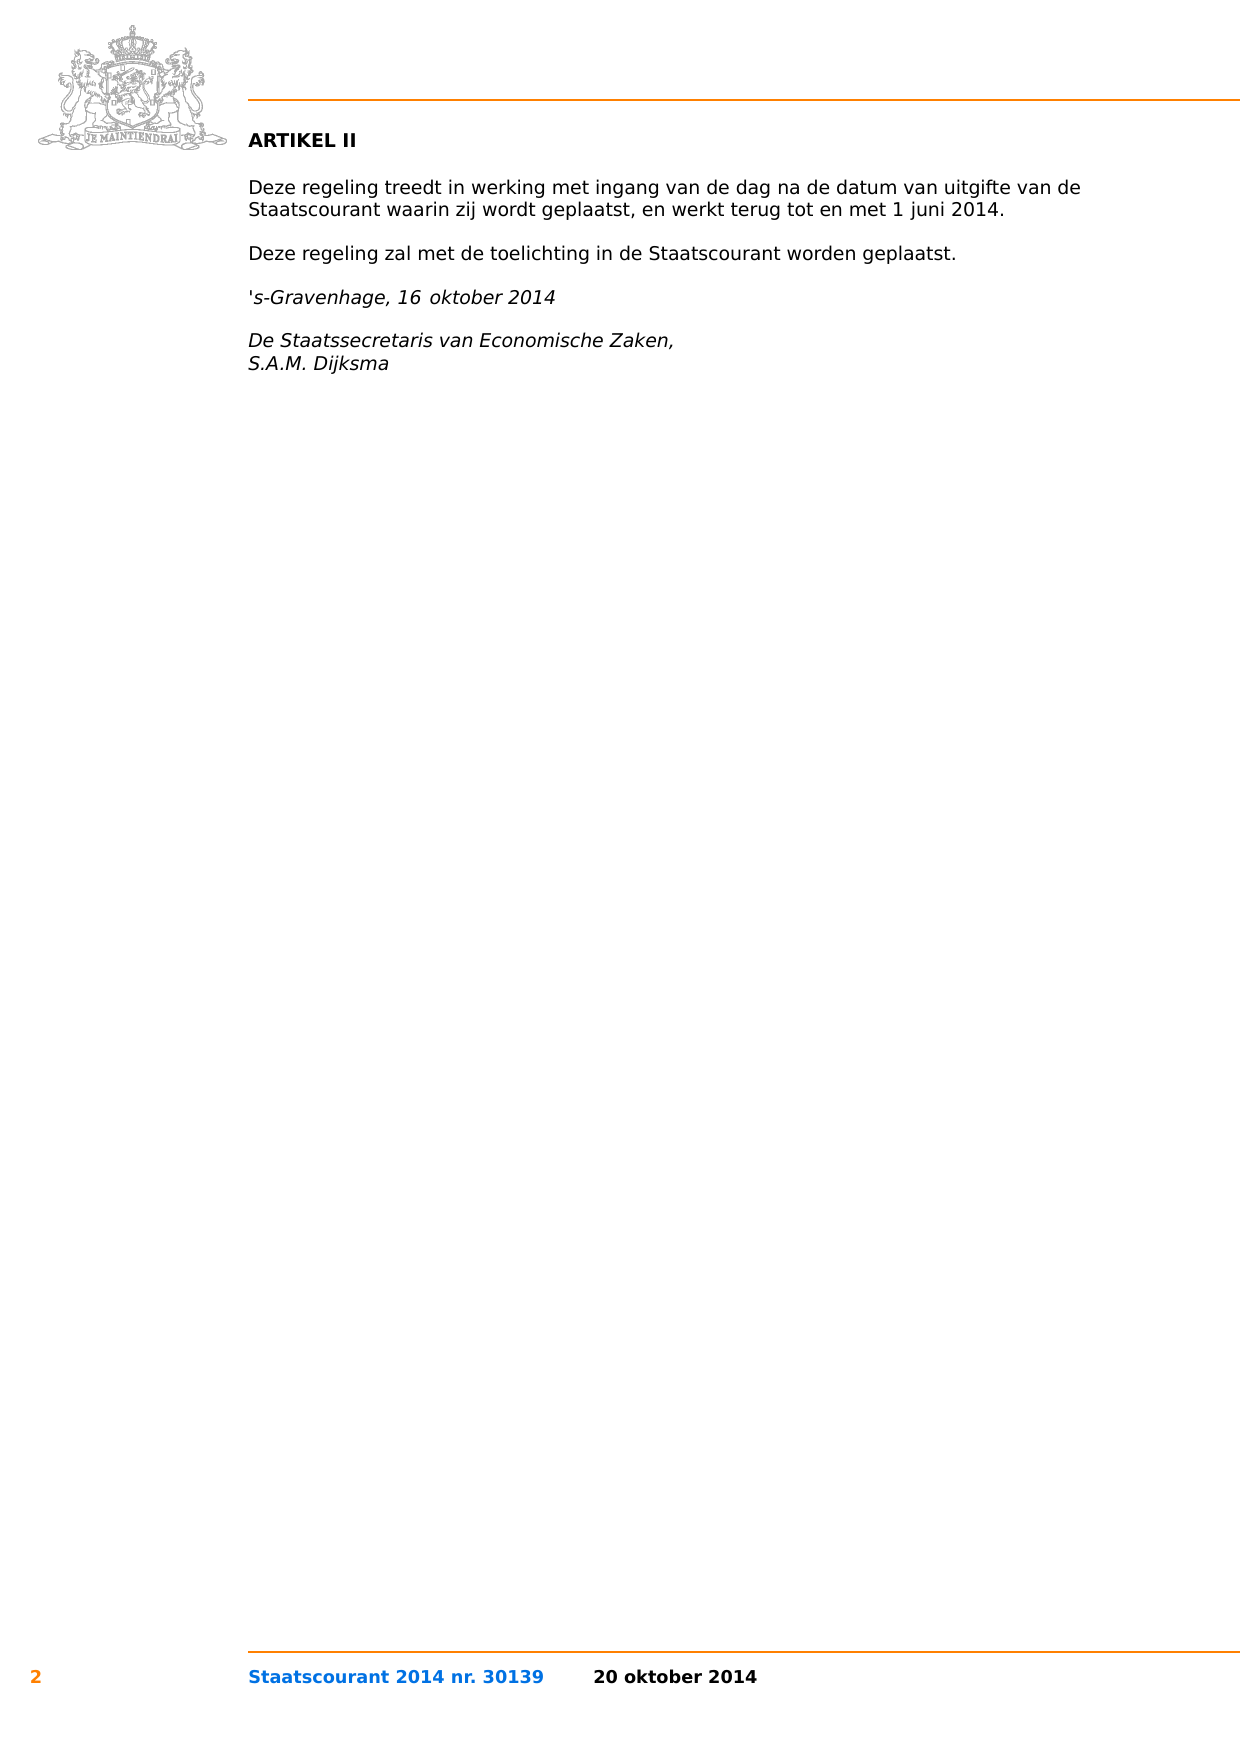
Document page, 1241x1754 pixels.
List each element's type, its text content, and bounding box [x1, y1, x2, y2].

text 's-Gravenhage, 16 oktober 2014 [248, 287, 1163, 308]
subtitle ARTIKEL II [248, 130, 1163, 152]
text Deze regeling treedt in werking met ingang van de dag na de datum van uitgifte van de Staatscourant waarin zij wordt geplaatst, en werkt terug tot en met 1 juni 2014. [248, 177, 1163, 221]
text De Staatssecretaris van Economische Zaken, S.A.M. Dijksma [248, 330, 1163, 374]
text Deze regeling zal met de toelichting in de Staatscourant worden geplaatst. [248, 243, 1163, 265]
picture [38, 25, 227, 150]
